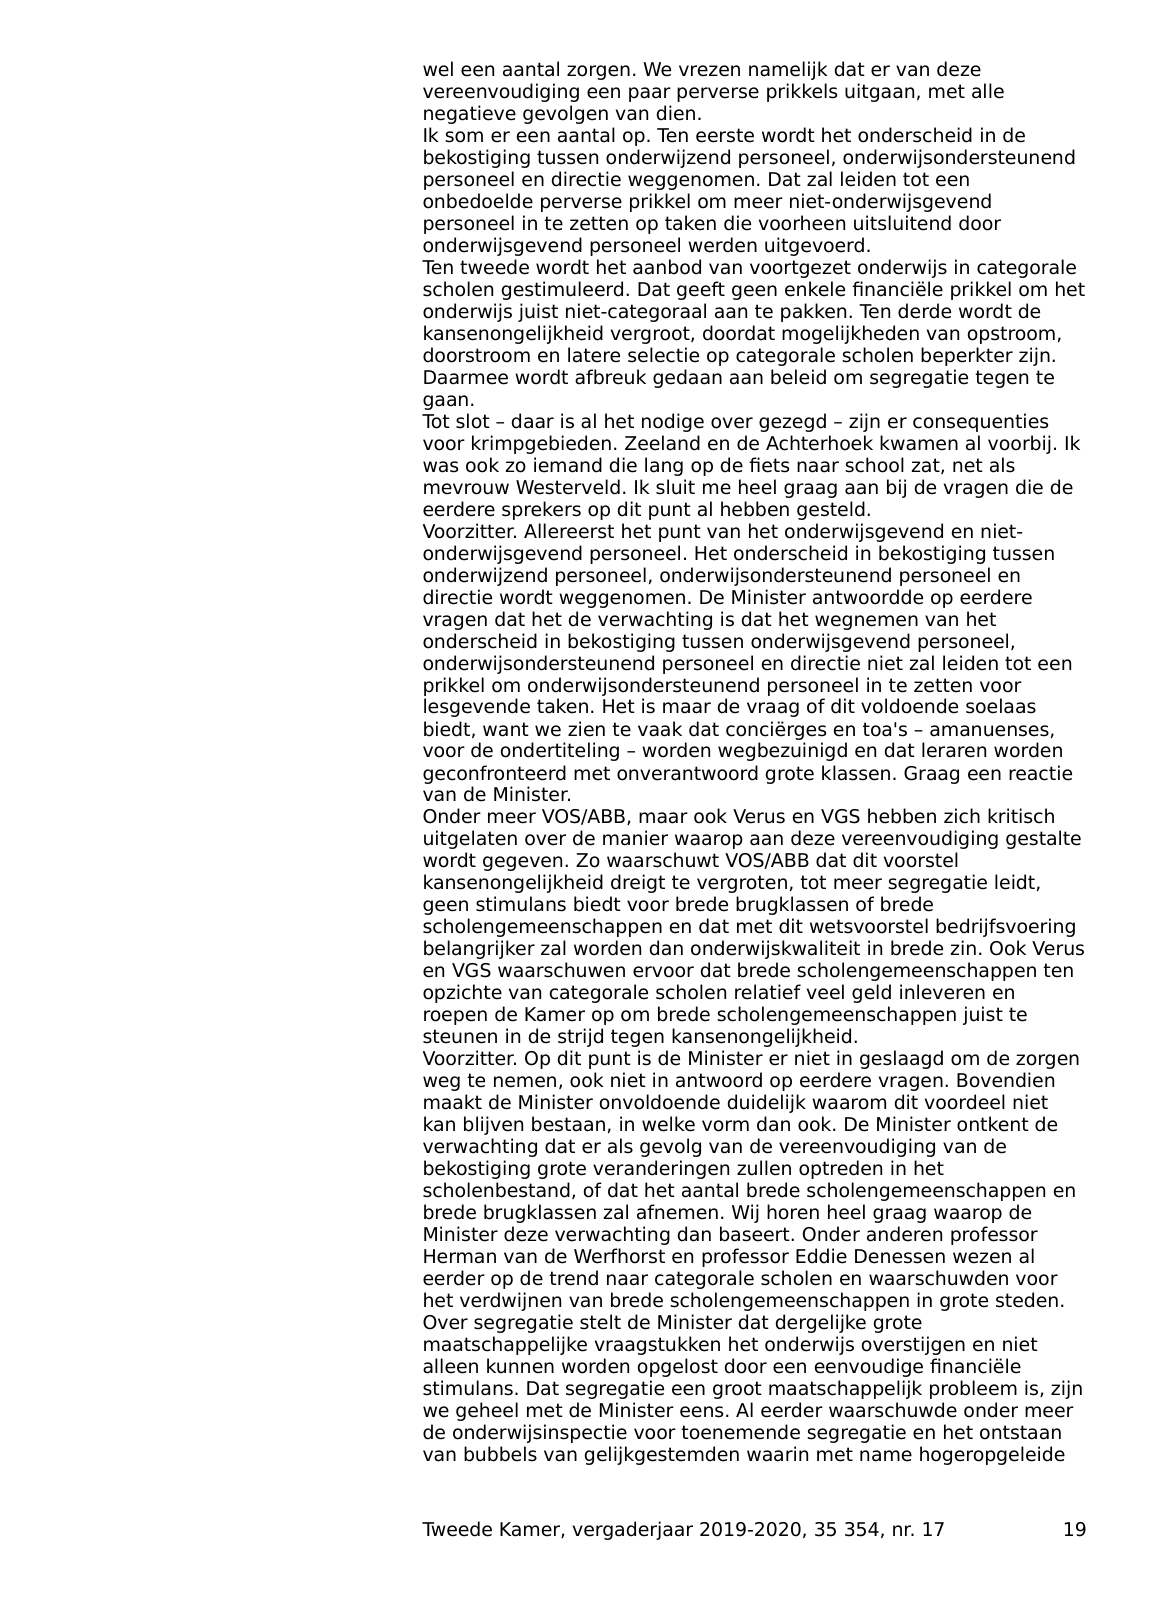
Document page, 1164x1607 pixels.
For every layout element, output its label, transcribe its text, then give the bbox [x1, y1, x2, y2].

text Ten tweede wordt het aanbod van voortgezet onderwijs in categorale scholen gestimuleerd. Dat geeft geen enkele financiële prikkel om het onderwijs juist niet-categoraal aan te pakken. Ten derde wordt de kansenongelijkheid vergroot, doordat mogelijkheden van opstroom, doorstroom en latere selectie op categorale scholen beperkter zijn. Daarmee wordt afbreuk gedaan aan beleid om segregatie tegen te gaan. [422, 257, 1087, 411]
text wel een aantal zorgen. We vrezen namelijk dat er van deze vereenvoudiging een paar perverse prikkels uitgaan, met alle negatieve gevolgen van dien. [422, 59, 1087, 125]
text Voorzitter. Op dit punt is de Minister er niet in geslaagd om de zorgen weg te nemen, ook niet in antwoord op eerdere vragen. Bovendien maakt de Minister onvoldoende duidelijk waarom dit voordeel niet kan blijven bestaan, in welke vorm dan ook. De Minister ontkent de verwachting dat er als gevolg van de vereenvoudiging van de bekostiging grote veranderingen zullen optreden in het scholenbestand, of dat het aantal brede scholengemeenschappen en brede brugklassen zal afnemen. Wij horen heel graag waarop de Minister deze verwachting dan baseert. Onder anderen professor Herman van de Werfhorst en professor Eddie Denessen wezen al eerder op de trend naar categorale scholen en waarschuwden voor het verdwijnen van brede scholengemeenschappen in grote steden. [422, 1048, 1087, 1312]
text Onder meer VOS/ABB, maar ook Verus en VGS hebben zich kritisch uitgelaten over de manier waarop aan deze vereenvoudiging gestalte wordt gegeven. Zo waarschuwt VOS/ABB dat dit voorstel kansenongelijkheid dreigt te vergroten, tot meer segregatie leidt, geen stimulans biedt voor brede brugklassen of brede scholengemeenschappen en dat met dit wetsvoorstel bedrijfsvoering belangrijker zal worden dan onderwijskwaliteit in brede zin. Ook Verus en VGS waarschuwen ervoor dat brede scholengemeenschappen ten opzichte van categorale scholen relatief veel geld inleveren en roepen de Kamer op om brede scholengemeenschappen juist te steunen in de strijd tegen kansenongelijkheid. [422, 806, 1087, 1048]
text Voorzitter. Allereerst het punt van het onderwijsgevend en niet-onderwijsgevend personeel. Het onderscheid in bekostiging tussen onderwijzend personeel, onderwijsondersteunend personeel en directie wordt weggenomen. De Minister antwoordde op eerdere vragen dat het de verwachting is dat het wegnemen van het onderscheid in bekostiging tussen onderwijsgevend personeel, onderwijsondersteunend personeel en directie niet zal leiden tot een prikkel om onderwijsondersteunend personeel in te zetten voor lesgevende taken. Het is maar de vraag of dit voldoende soelaas biedt, want we zien te vaak dat conciërges en toa's – amanuenses, voor de ondertiteling – worden wegbezuinigd en dat leraren worden geconfronteerd met onverantwoord grote klassen. Graag een reactie van de Minister. [422, 521, 1087, 806]
text Over segregatie stelt de Minister dat dergelijke grote maatschappelijke vraagstukken het onderwijs overstijgen en niet alleen kunnen worden opgelost door een eenvoudige financiële stimulans. Dat segregatie een groot maatschappelijk probleem is, zijn we geheel met de Minister eens. Al eerder waarschuwde onder meer de onderwijsinspectie voor toenemende segregatie en het ontstaan van bubbels van gelijkgestemden waarin met name hogeropgeleide [422, 1312, 1087, 1466]
text Ik som er een aantal op. Ten eerste wordt het onderscheid in de bekostiging tussen onderwijzend personeel, onderwijsondersteunend personeel en directie weggenomen. Dat zal leiden tot een onbedoelde perverse prikkel om meer niet-onderwijsgevend personeel in te zetten op taken die voorheen uitsluitend door onderwijsgevend personeel werden uitgevoerd. [422, 125, 1087, 257]
text Tot slot – daar is al het nodige over gezegd – zijn er consequenties voor krimpgebieden. Zeeland en de Achterhoek kwamen al voorbij. Ik was ook zo iemand die lang op de fiets naar school zat, net als mevrouw Westerveld. Ik sluit me heel graag aan bij de vragen die de eerdere sprekers op dit punt al hebben gesteld. [422, 411, 1087, 521]
